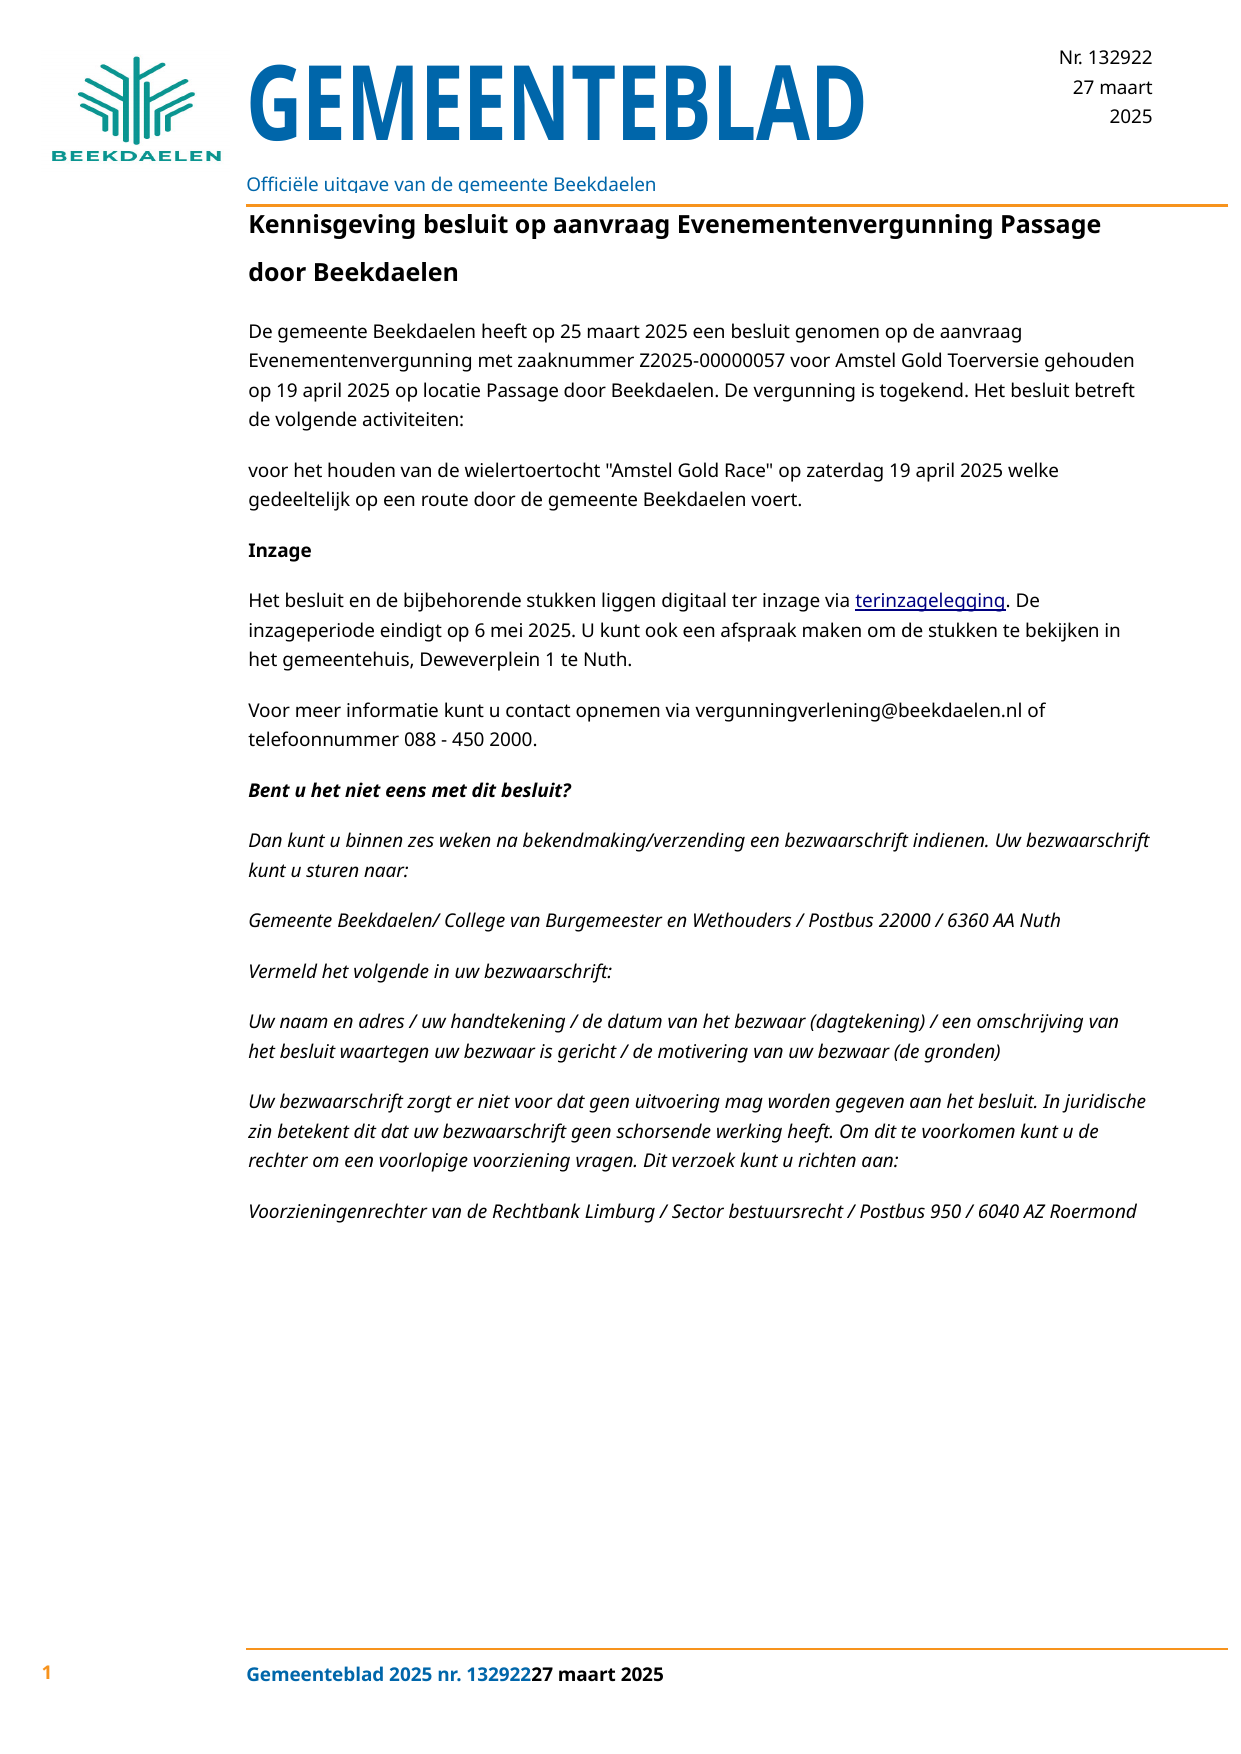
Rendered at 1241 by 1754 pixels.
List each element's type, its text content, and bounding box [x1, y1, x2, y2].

text Dan kunt u binnen zes weken na bekendmaking/verzending een bezwaarschrift indienen. Uw bezwaarschrift kunt u sturen naar: [248, 827, 1152, 883]
text Uw naam en adres / uw handtekening / de datum van het bezwaar (dagtekening) / een omschrijving van het besluit waartegen uw bezwaar is gericht / de motivering van uw bezwaar (de gronden) [248, 1008, 1152, 1064]
text Kennisgeving besluit op aanvraag Evenementenvergunning Passage door Beekdaelen [248, 207, 1152, 288]
text Gemeente Beekdaelen/ College van Burgemeester en Wethouders / Postbus 22000 / 6360 AA Nuth [248, 907, 1152, 933]
text Het besluit en de bijbehorende stukken liggen digitaal ter inzage via terinzagelegging. De inzageperiode eindigt op 6 mei 2025. U kunt ook een afspraak maken om de stukken te bekijken in het gemeentehuis, Deweverplein 1 te Nuth. [248, 587, 1152, 672]
picture [41, 47, 231, 172]
text De gemeente Beekdaelen heeft op 25 maart 2025 een besluit genomen op de aanvraag Evenementenvergunning met zaaknummer Z2025-00000057 voor Amstel Gold Toerversie gehouden op 19 april 2025 op locatie Passage door Beekdaelen. De vergunning is togekend. Het besluit betreft de volgende activiteiten: [248, 318, 1152, 432]
text voor het houden van de wielertoertocht "Amstel Gold Race" op zaterdag 19 april 2025 welke gedeeltelijk op een route door de gemeente Beekdaelen voert. [248, 457, 1152, 512]
text Vermeld het volgende in uw bezwaarschrift: [248, 958, 1152, 984]
text Inzage [248, 537, 1152, 563]
text Voorzieningenrechter van de Rechtbank Limburg / Sector bestuursrecht / Postbus 950 / 6040 AZ Roermond [248, 1198, 1152, 1224]
text Bent u het niet eens met dit besluit? [248, 777, 1152, 803]
text Voor meer informatie kunt u contact opnemen via vergunningverlening@beekdaelen.nl of telefoonnummer 088 - 450 2000. [248, 697, 1152, 752]
text Uw bezwaarschrift zorgt er niet voor dat geen uitvoering mag worden gegeven aan het besluit. In juridische zin betekent dit dat uw bezwaarschrift geen schorsende werking heeft. Om dit te voorkomen kunt u de rechter om een voorlopige voorziening vragen. Dit verzoek kunt u richten aan: [248, 1088, 1152, 1173]
